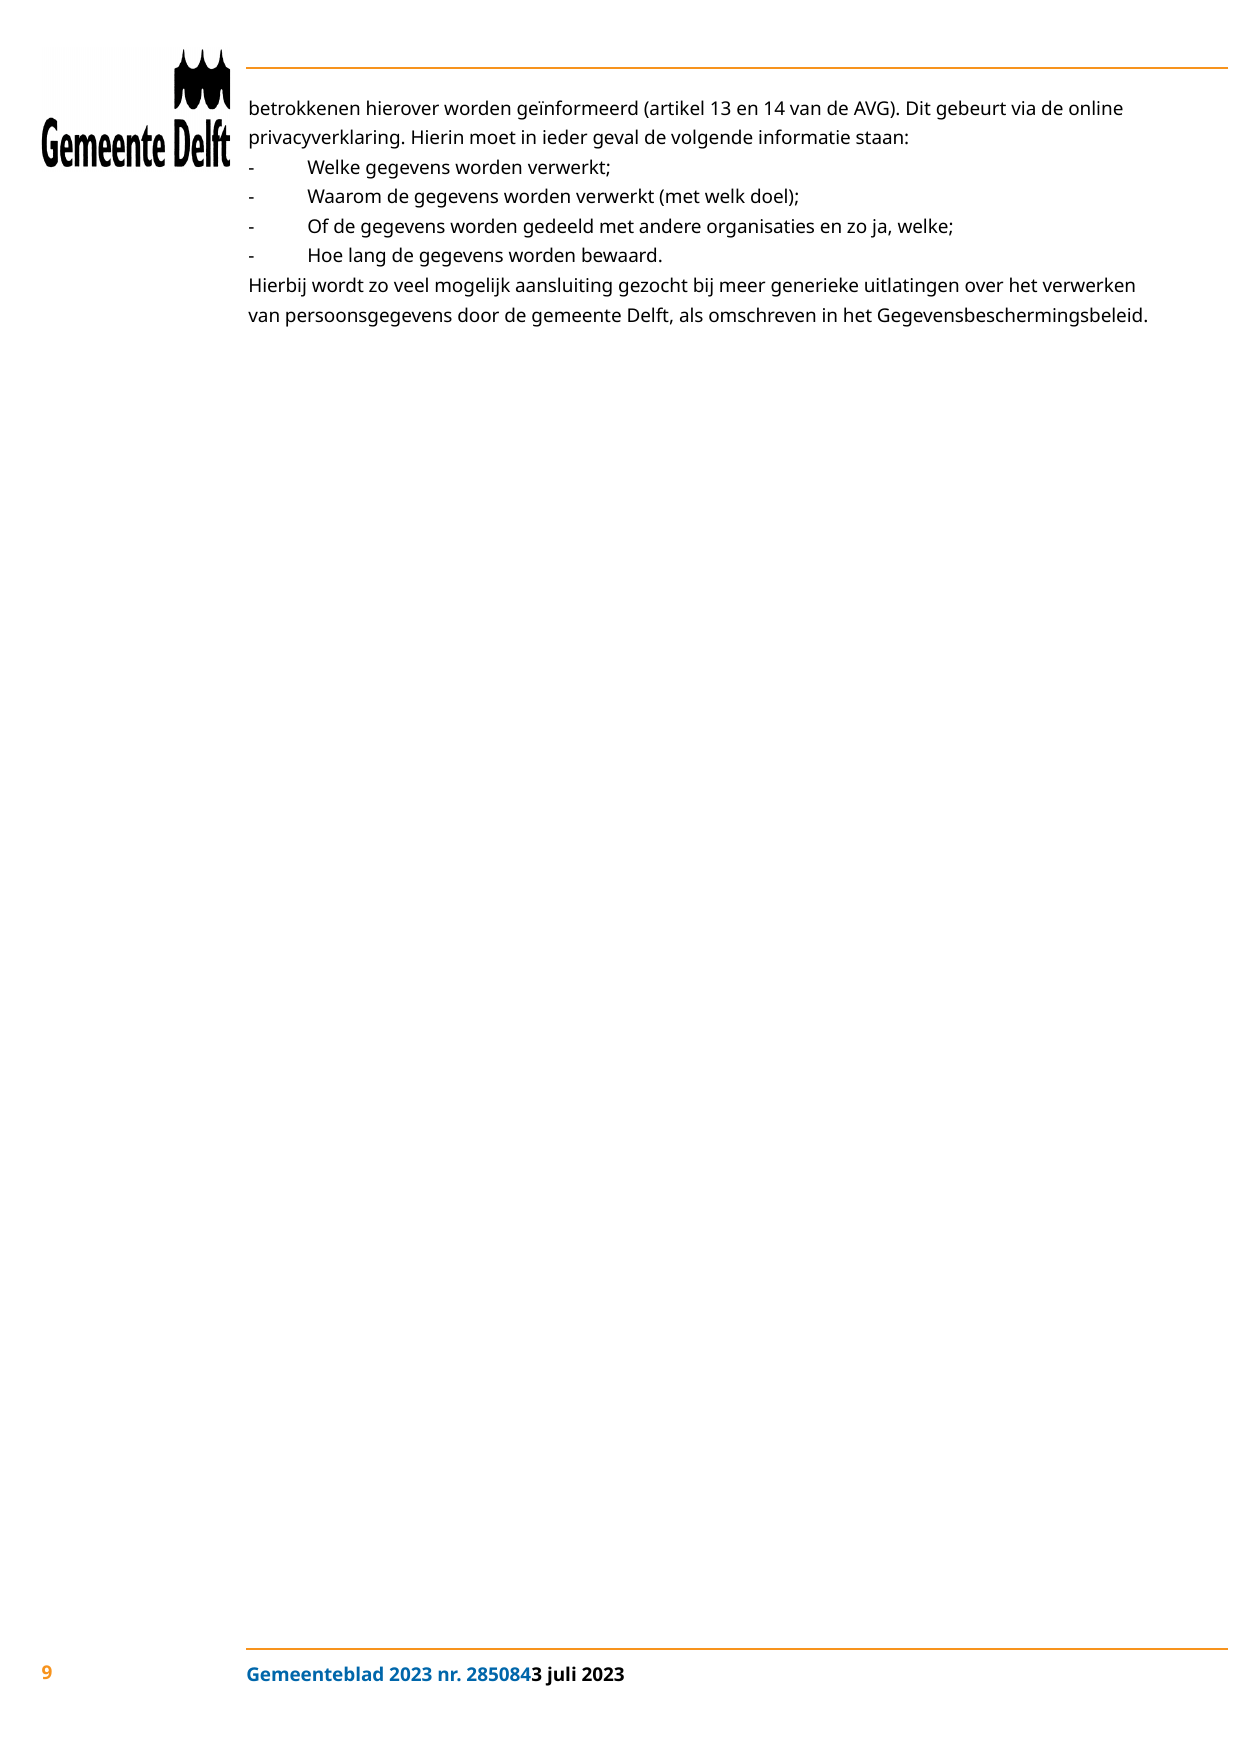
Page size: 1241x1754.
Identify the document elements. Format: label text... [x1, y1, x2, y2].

list Waarom de gegevens worden verwerkt (met welk doel); [248, 183, 1152, 209]
list Of de gegevens worden gedeeld met andere organisaties en zo ja, welke; [248, 213, 1152, 239]
picture [41, 47, 231, 172]
text Hierbij wordt zo veel mogelijk aansluiting gezocht bij meer generieke uitlatingen over het verwerken van persoonsgegevens door de gemeente Delft, als omschreven in het Gegevensbeschermingsbeleid. [248, 272, 1152, 328]
text betrokkenen hierover worden geïnformeerd (artikel 13 en 14 van de AVG). Dit gebeurt via de online privacyverklaring. Hierin moet in ieder geval de volgende informatie staan: [248, 95, 1152, 150]
list Hoe lang de gegevens worden bewaard. [248, 243, 1152, 268]
list Welke gegevens worden verwerkt; [248, 154, 1152, 180]
